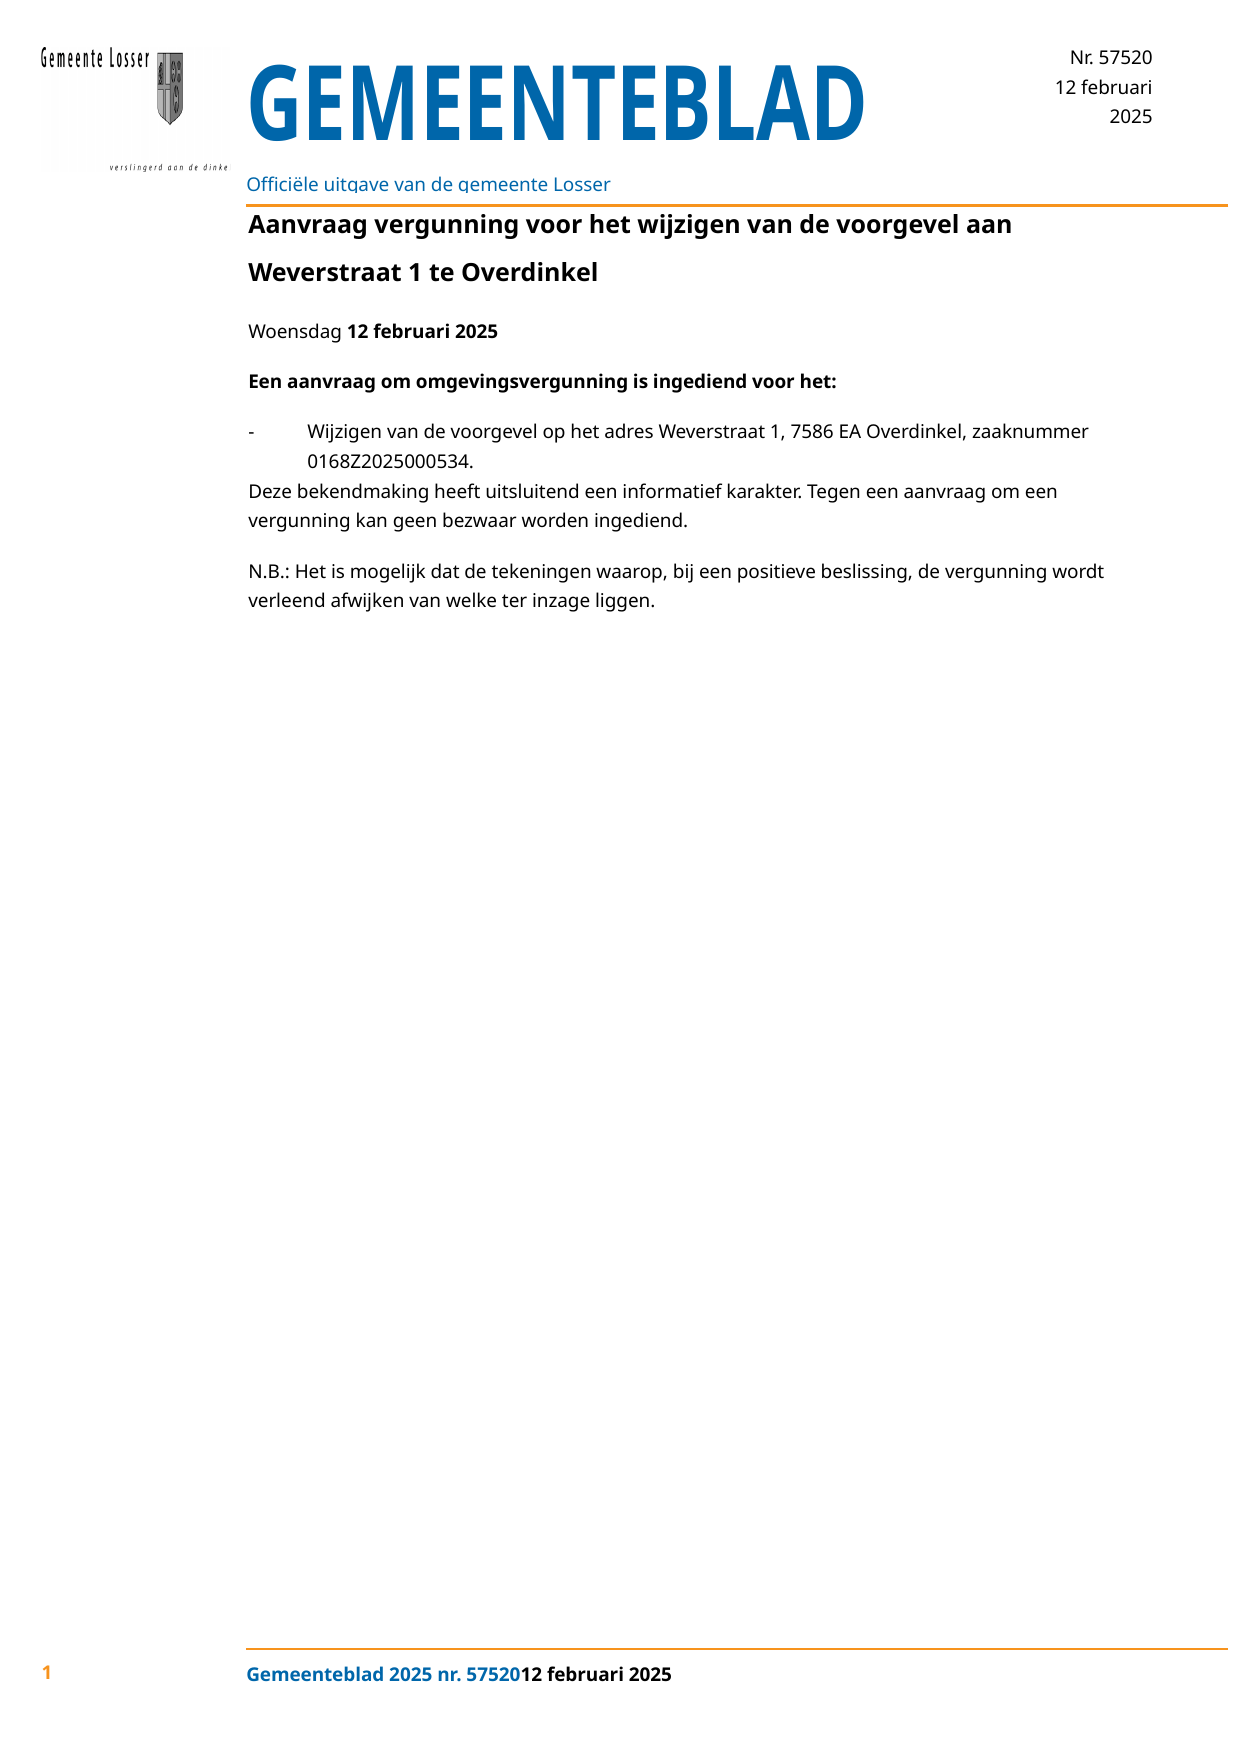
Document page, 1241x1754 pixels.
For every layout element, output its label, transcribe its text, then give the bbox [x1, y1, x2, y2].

text Aanvraag vergunning voor het wijzigen van de voorgevel aan Weverstraat 1 te Overdinkel [248, 207, 1152, 288]
text Deze bekendmaking heeft uitsluitend een informatief karakter. Tegen een aanvraag om een vergunning kan geen bezwaar worden ingediend. [248, 478, 1152, 533]
text Een aanvraag om omgevingsvergunning is ingediend voor het: [248, 368, 1152, 394]
picture [41, 47, 231, 172]
list Wijzigen van de voorgevel op het adres Weverstraat 1, 7586 EA Overdinkel, zaaknummer 0168Z2025000534. [248, 419, 1152, 474]
text N.B.: Het is mogelijk dat de tekeningen waarop, bij een positieve beslissing, de vergunning wordt verleend afwijken van welke ter inzage liggen. [248, 558, 1152, 613]
text Woensdag 12 februari 2025 [248, 318, 1152, 344]
